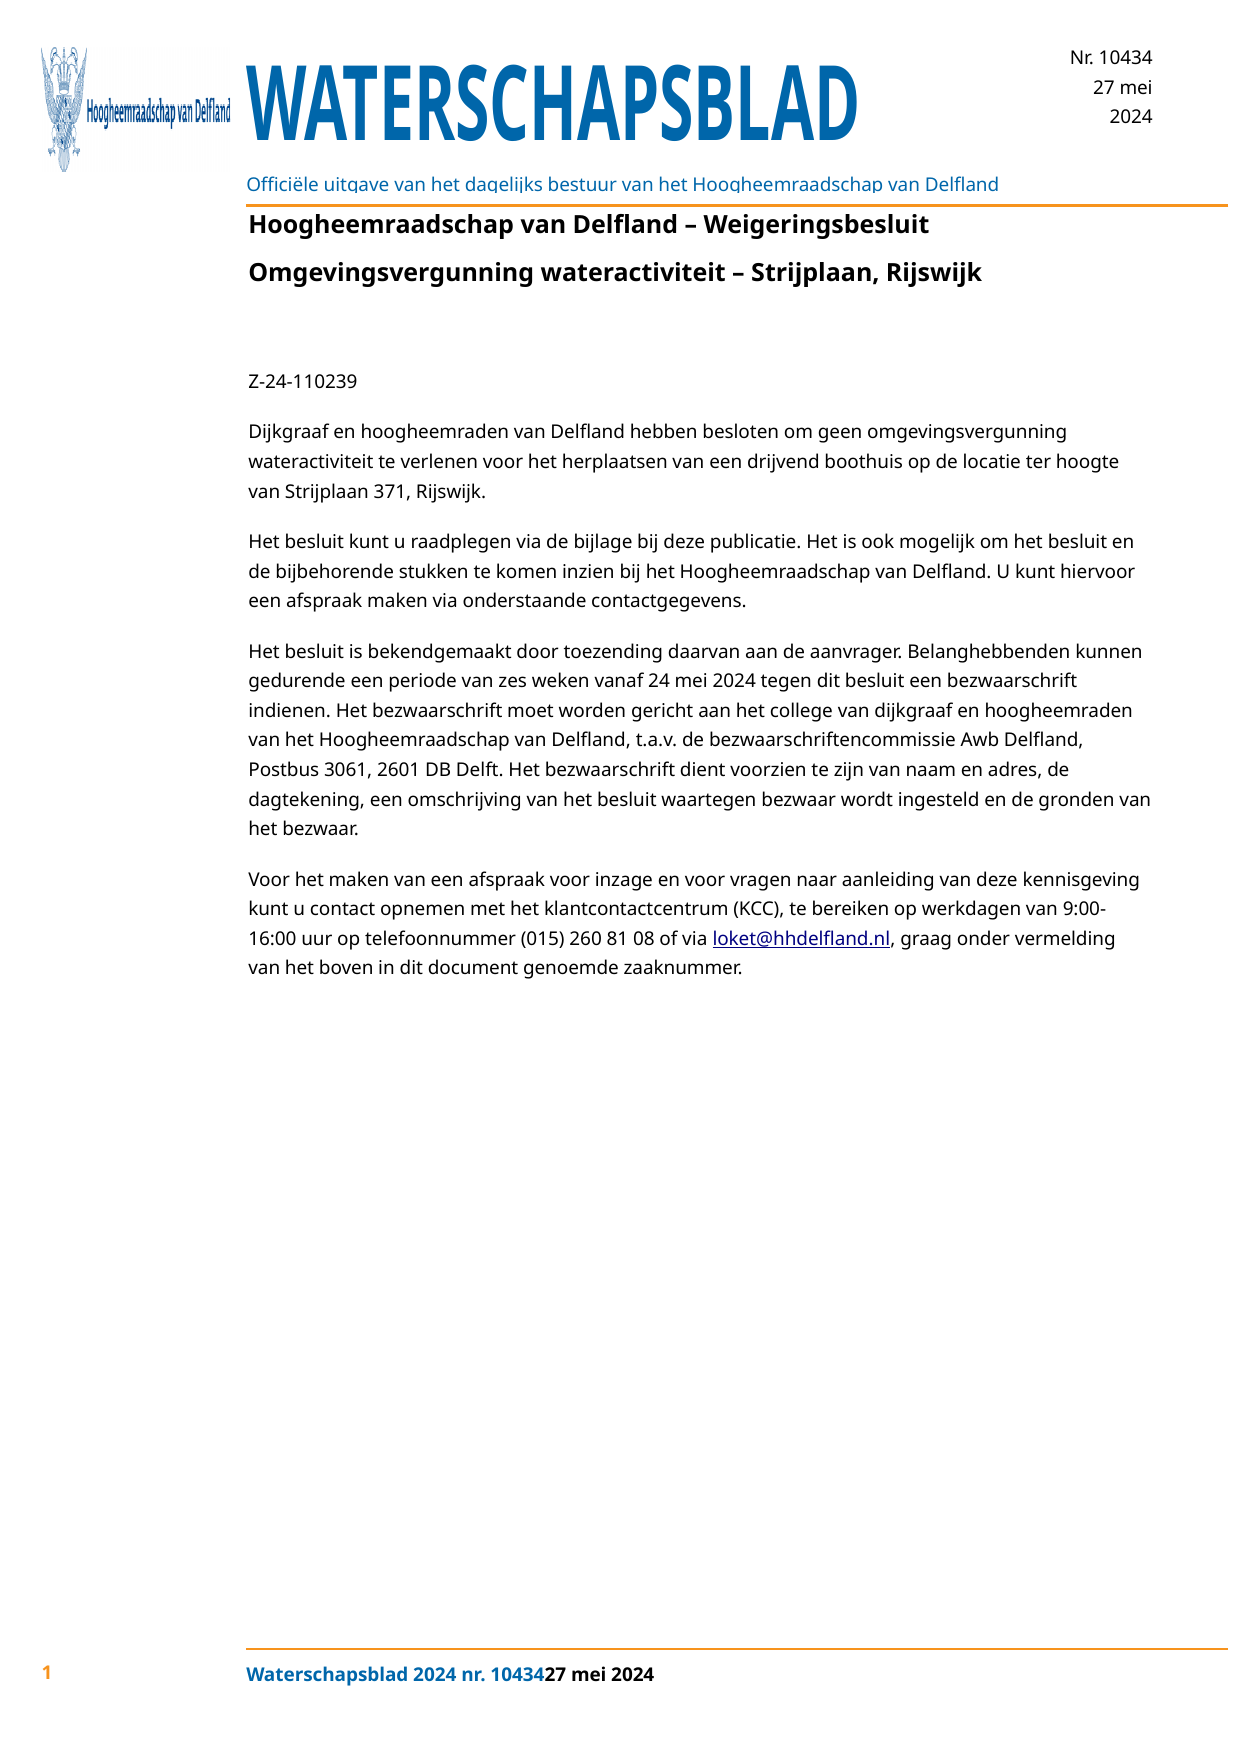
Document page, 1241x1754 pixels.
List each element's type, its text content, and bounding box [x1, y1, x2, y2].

text Het besluit is bekendgemaakt door toezending daarvan aan de aanvrager. Belanghebbenden kunnen gedurende een periode van zes weken vanaf 24 mei 2024 tegen dit besluit een bezwaarschrift indienen. Het bezwaarschrift moet worden gericht aan het college van dijkgraaf en hoogheemraden van het Hoogheemraadschap van Delfland, t.a.v. de bezwaarschriftencommissie Awb Delfland, Postbus 3061, 2601 DB Delft. Het bezwaarschrift dient voorzien te zijn van naam en adres, de dagtekening, een omschrijving van het besluit waartegen bezwaar wordt ingesteld en de gronden van het bezwaar. [248, 638, 1152, 841]
text Voor het maken van een afspraak voor inzage en voor vragen naar aanleiding van deze kennisgeving kunt u contact opnemen met het klantcontactcentrum (KCC), te bereiken op werkdagen van 9:00-16:00 uur op telefoonnummer (015) 260 81 08 of via loket@hhdelfland.nl, graag onder vermelding van het boven in dit document genoemde zaaknummer. [248, 866, 1152, 980]
text Het besluit kunt u raadplegen via de bijlage bij deze publicatie. Het is ook mogelijk om het besluit en de bijbehorende stukken te komen inzien bij het Hoogheemraadschap van Delfland. U kunt hiervoor een afspraak maken via onderstaande contactgegevens. [248, 528, 1152, 613]
text Hoogheemraadschap van Delfland – Weigeringsbesluit Omgevingsvergunning wateractiviteit – Strijplaan, Rijswijk [248, 207, 1152, 288]
text Dijkgraaf en hoogheemraden van Delfland hebben besloten om geen omgevingsvergunning wateractiviteit te verlenen voor het herplaatsen van een drijvend boothuis op de locatie ter hoogte van Strijplaan 371, Rijswijk. [248, 419, 1152, 504]
picture [41, 47, 231, 172]
text Z-24-110239 [248, 368, 1152, 394]
